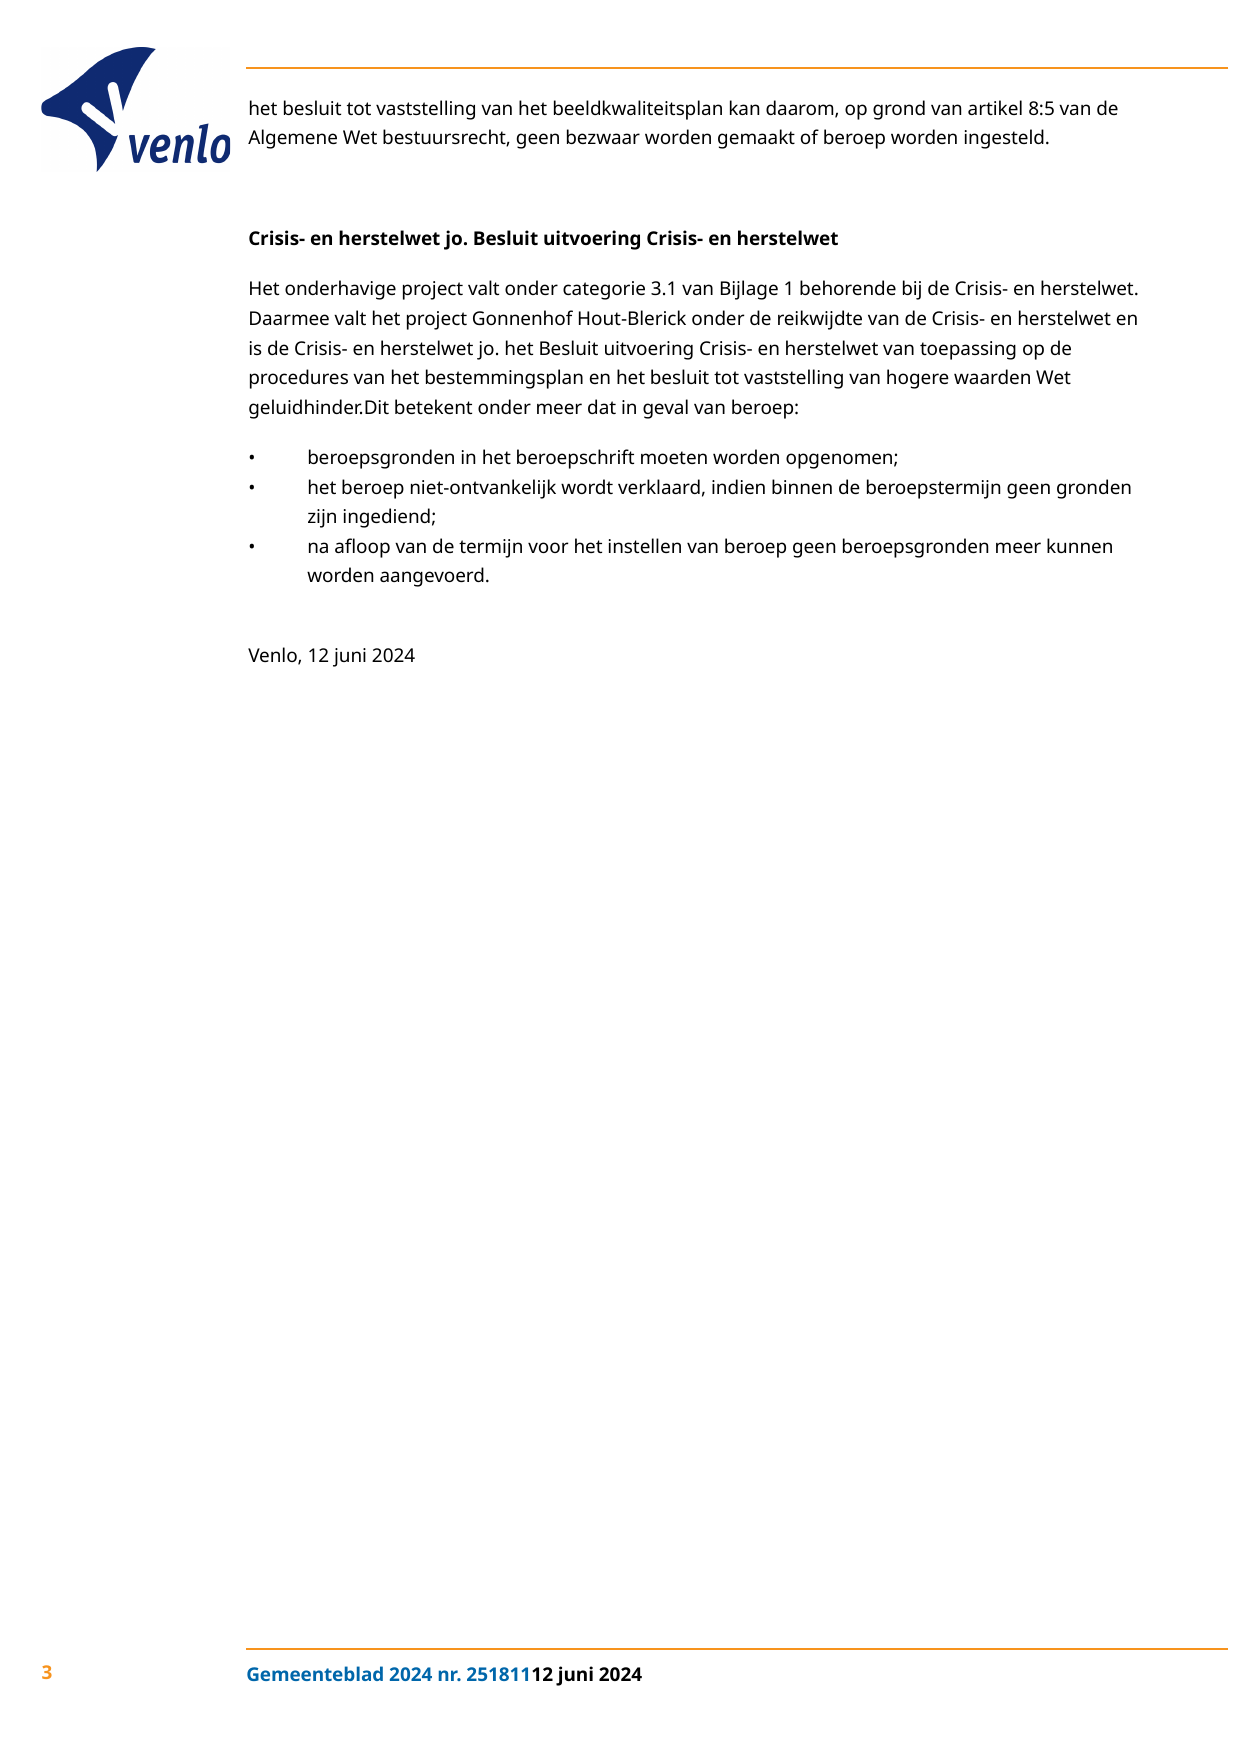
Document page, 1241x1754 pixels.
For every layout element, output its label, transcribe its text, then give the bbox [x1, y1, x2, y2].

list na afloop van de termijn voor het instellen van beroep geen beroepsgronden meer kunnen worden aangevoerd. [248, 533, 1152, 588]
text het besluit tot vaststelling van het beeldkwaliteitsplan kan daarom, op grond van artikel 8:5 van de Algemene Wet bestuursrecht, geen bezwaar worden gemaakt of beroep worden ingesteld. [248, 95, 1152, 150]
text Het onderhavige project valt onder categorie 3.1 van Bijlage 1 behorende bij de Crisis- en herstelwet. Daarmee valt het project Gonnenhof Hout-Blerick onder de reikwijdte van de Crisis- en herstelwet en is de Crisis- en herstelwet jo. het Besluit uitvoering Crisis- en herstelwet van toepassing op de procedures van het bestemmingsplan en het besluit tot vaststelling van hogere waarden Wet geluidhinder.Dit betekent onder meer dat in geval van beroep: [248, 276, 1152, 420]
picture [41, 47, 231, 172]
text Crisis- en herstelwet jo. Besluit uitvoering Crisis- en herstelwet [248, 225, 1152, 251]
text Venlo, 12 juni 2024 [248, 643, 1152, 668]
list beroepsgronden in het beroepschrift moeten worden opgenomen; [248, 444, 1152, 470]
list het beroep niet-ontvankelijk wordt verklaard, indien binnen de beroepstermijn geen gronden zijn ingediend; [248, 474, 1152, 529]
